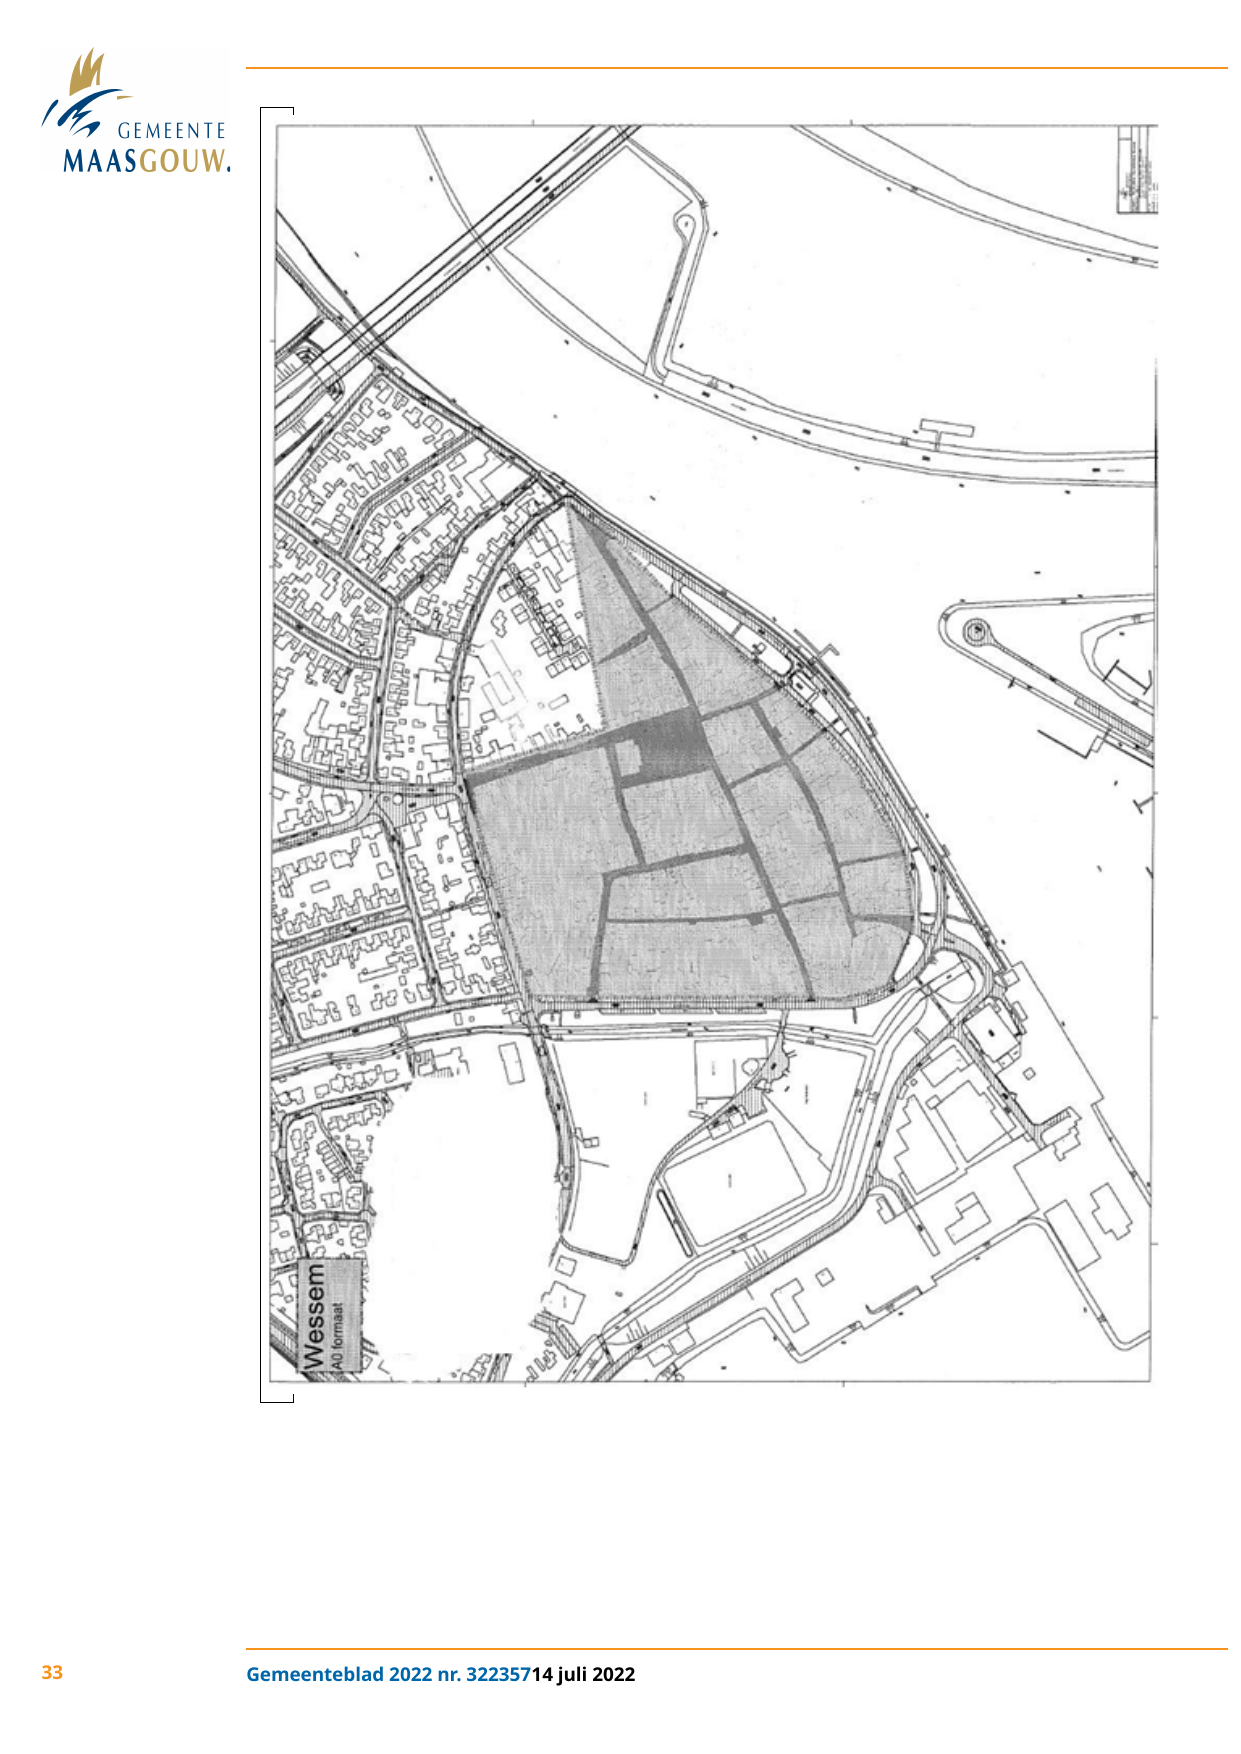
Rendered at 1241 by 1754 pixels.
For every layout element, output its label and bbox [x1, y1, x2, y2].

picture [268, 115, 1173, 1394]
picture [41, 47, 231, 172]
